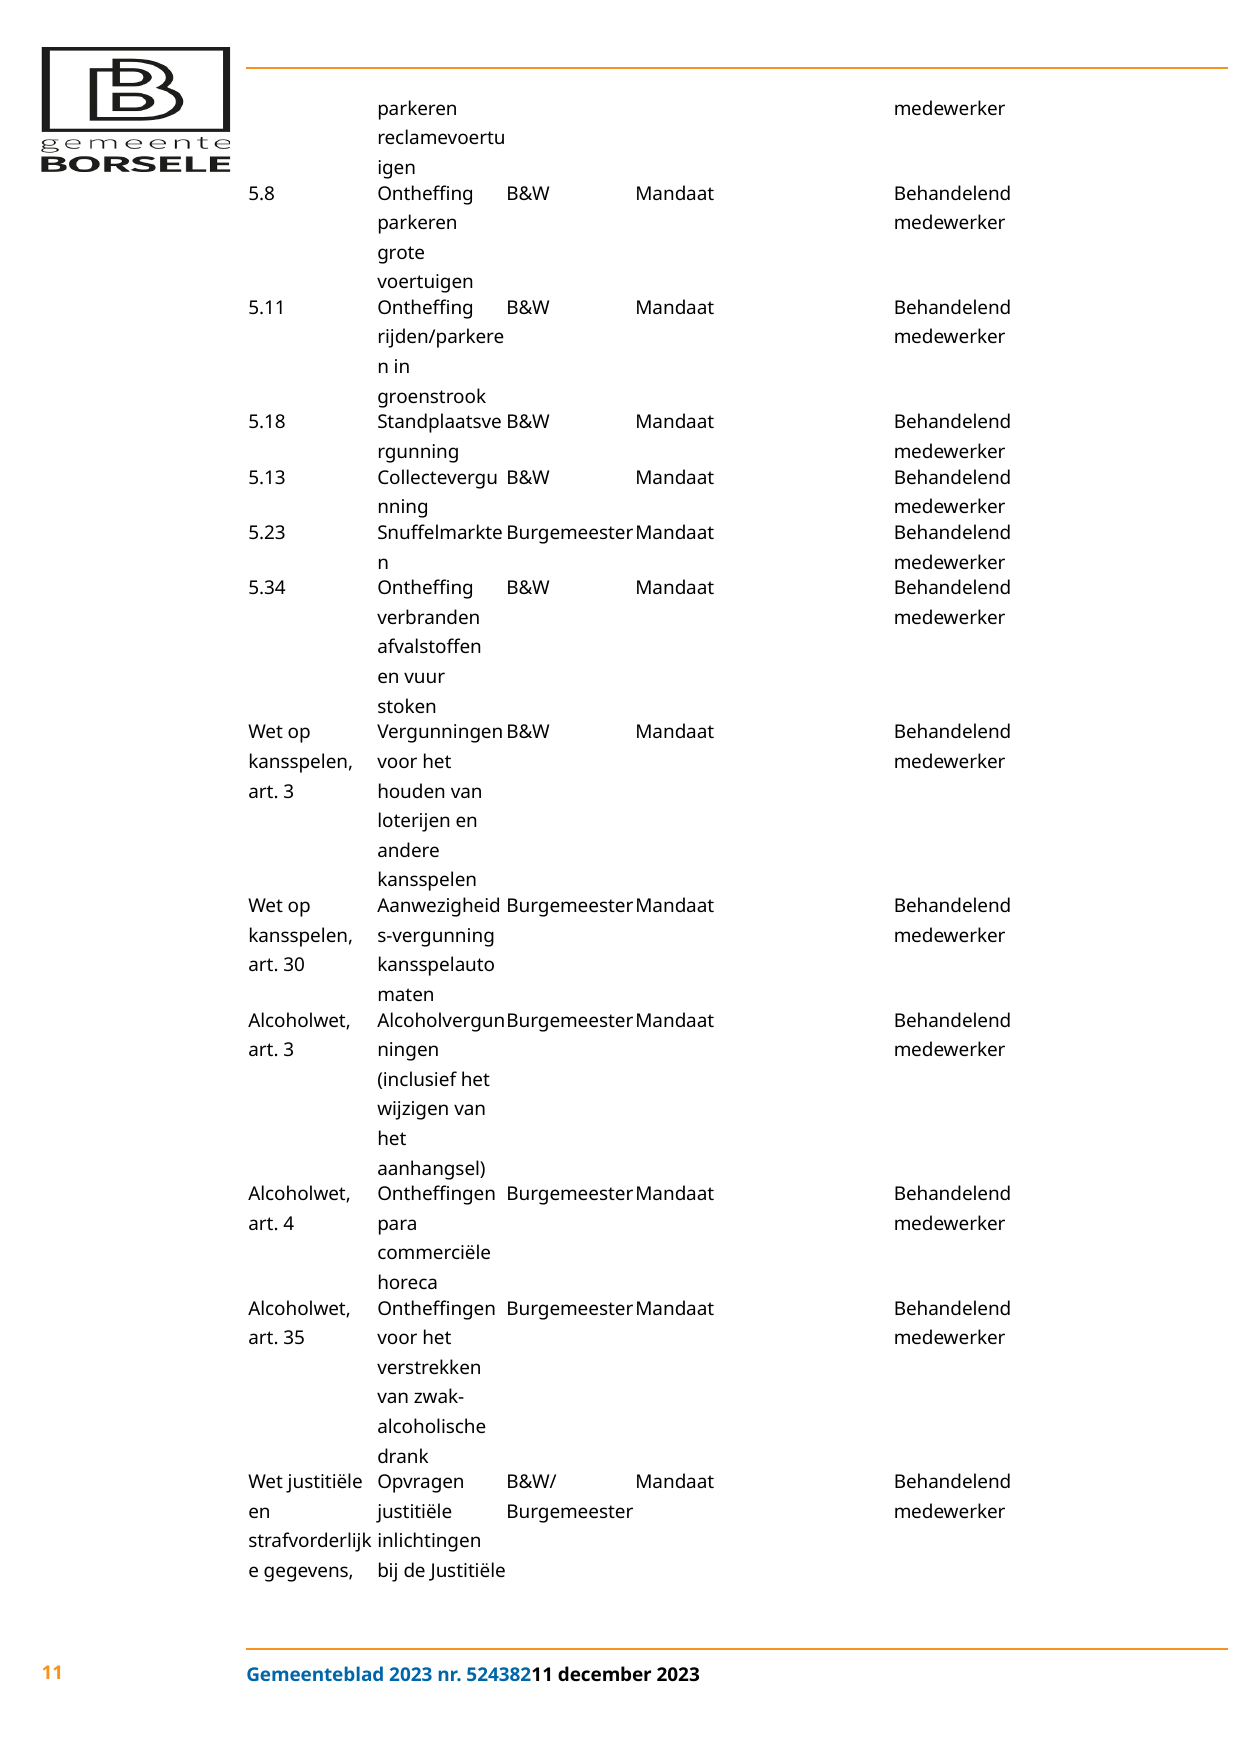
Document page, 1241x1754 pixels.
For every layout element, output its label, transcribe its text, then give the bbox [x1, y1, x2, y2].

table_cell [764, 180, 893, 294]
table_cell Behandelend medewerker [894, 464, 1022, 519]
table_cell Behandelend medewerker [894, 892, 1022, 1007]
table_cell 5.34 [248, 575, 377, 719]
table_cell [506, 95, 635, 180]
table_cell Wet justitiële en strafvorderlijke gegevens, [248, 1469, 377, 1583]
table_cell Ontheffing parkeren grote voertuigen [377, 180, 506, 294]
table_cell B&W [506, 180, 635, 294]
table_cell Mandaat [635, 180, 764, 294]
table_cell 5.18 [248, 409, 377, 464]
table_cell [764, 1180, 893, 1295]
table_cell Mandaat [635, 1180, 764, 1295]
table_cell Mandaat [635, 719, 764, 892]
table_cell Aanwezigheids-vergunning kansspelautomaten [377, 892, 506, 1007]
table_cell 5.13 [248, 464, 377, 519]
table_cell Ontheffing verbranden afvalstoffen en vuur stoken [377, 575, 506, 719]
table_cell [764, 1295, 893, 1468]
table_cell [764, 95, 893, 180]
table_cell Ontheffing rijden/parkeren in groenstrook [377, 294, 506, 409]
picture [41, 47, 231, 172]
table_cell Mandaat [635, 294, 764, 409]
table_cell Burgemeester [506, 519, 635, 574]
table_cell Wet op kansspelen, art. 30 [248, 892, 377, 1007]
table_cell Mandaat [635, 892, 764, 1007]
table_cell Burgemeester [506, 1180, 635, 1295]
table_cell Alcoholwet, art. 35 [248, 1295, 377, 1468]
table_cell Vergunningen voor het houden van loterijen en andere kansspelen [377, 719, 506, 892]
table_cell [764, 294, 893, 409]
table_cell B&W [506, 719, 635, 892]
table_cell [764, 892, 893, 1007]
table_cell B&W/Burgemeester [506, 1469, 635, 1583]
table_cell Behandelend medewerker [894, 719, 1022, 892]
table_cell Mandaat [635, 464, 764, 519]
table_cell [635, 95, 764, 180]
table_cell 5.8 [248, 180, 377, 294]
table_cell Behandelend medewerker [894, 1180, 1022, 1295]
table_cell Collectevergunning [377, 464, 506, 519]
table_cell B&W [506, 575, 635, 719]
table_cell Behandelend medewerker [894, 409, 1022, 464]
table_cell Mandaat [635, 1469, 764, 1583]
table_cell Snuffelmarkten [377, 519, 506, 574]
table_cell B&W [506, 464, 635, 519]
table_cell Burgemeester [506, 1295, 635, 1468]
table_cell [764, 464, 893, 519]
table_cell Alcoholwet, art. 3 [248, 1007, 377, 1180]
table_cell Mandaat [635, 1007, 764, 1180]
table_cell Standplaatsvergunning [377, 409, 506, 464]
table_cell Alcoholvergunningen (inclusief het wijzigen van het aanhangsel) [377, 1007, 506, 1180]
table_cell Mandaat [635, 519, 764, 574]
table_cell [764, 409, 893, 464]
table_cell Behandelend medewerker [894, 1007, 1022, 1180]
table_cell Behandelend medewerker [894, 519, 1022, 574]
table_cell [764, 1007, 893, 1180]
table_cell medewerker [894, 95, 1022, 180]
table_cell 5.23 [248, 519, 377, 574]
table_cell Mandaat [635, 575, 764, 719]
table_cell Mandaat [635, 1295, 764, 1468]
table_cell [248, 95, 377, 180]
table_cell B&W [506, 294, 635, 409]
table_cell Mandaat [635, 409, 764, 464]
table_cell Behandelend medewerker [894, 1469, 1022, 1583]
table_cell Ontheffingen voor het verstrekken van zwak-alcoholische drank [377, 1295, 506, 1468]
table_cell Burgemeester [506, 1007, 635, 1180]
table_cell [764, 519, 893, 574]
table_cell Behandelend medewerker [894, 575, 1022, 719]
table_cell [764, 1469, 893, 1583]
table_cell parkeren reclamevoertuigen [377, 95, 506, 180]
table_cell Wet op kansspelen, art. 3 [248, 719, 377, 892]
table_cell Behandelend medewerker [894, 180, 1022, 294]
table_cell Ontheffingen para commerciële horeca [377, 1180, 506, 1295]
table_cell B&W [506, 409, 635, 464]
table_cell [764, 575, 893, 719]
table_cell Behandelend medewerker [894, 294, 1022, 409]
table_cell Behandelend medewerker [894, 1295, 1022, 1468]
table_cell Alcoholwet, art. 4 [248, 1180, 377, 1295]
table_cell Opvragen justitiële inlichtingen bij de Justitiële [377, 1469, 506, 1583]
table_cell Burgemeester [506, 892, 635, 1007]
table_cell [764, 719, 893, 892]
table_cell 5.11 [248, 294, 377, 409]
